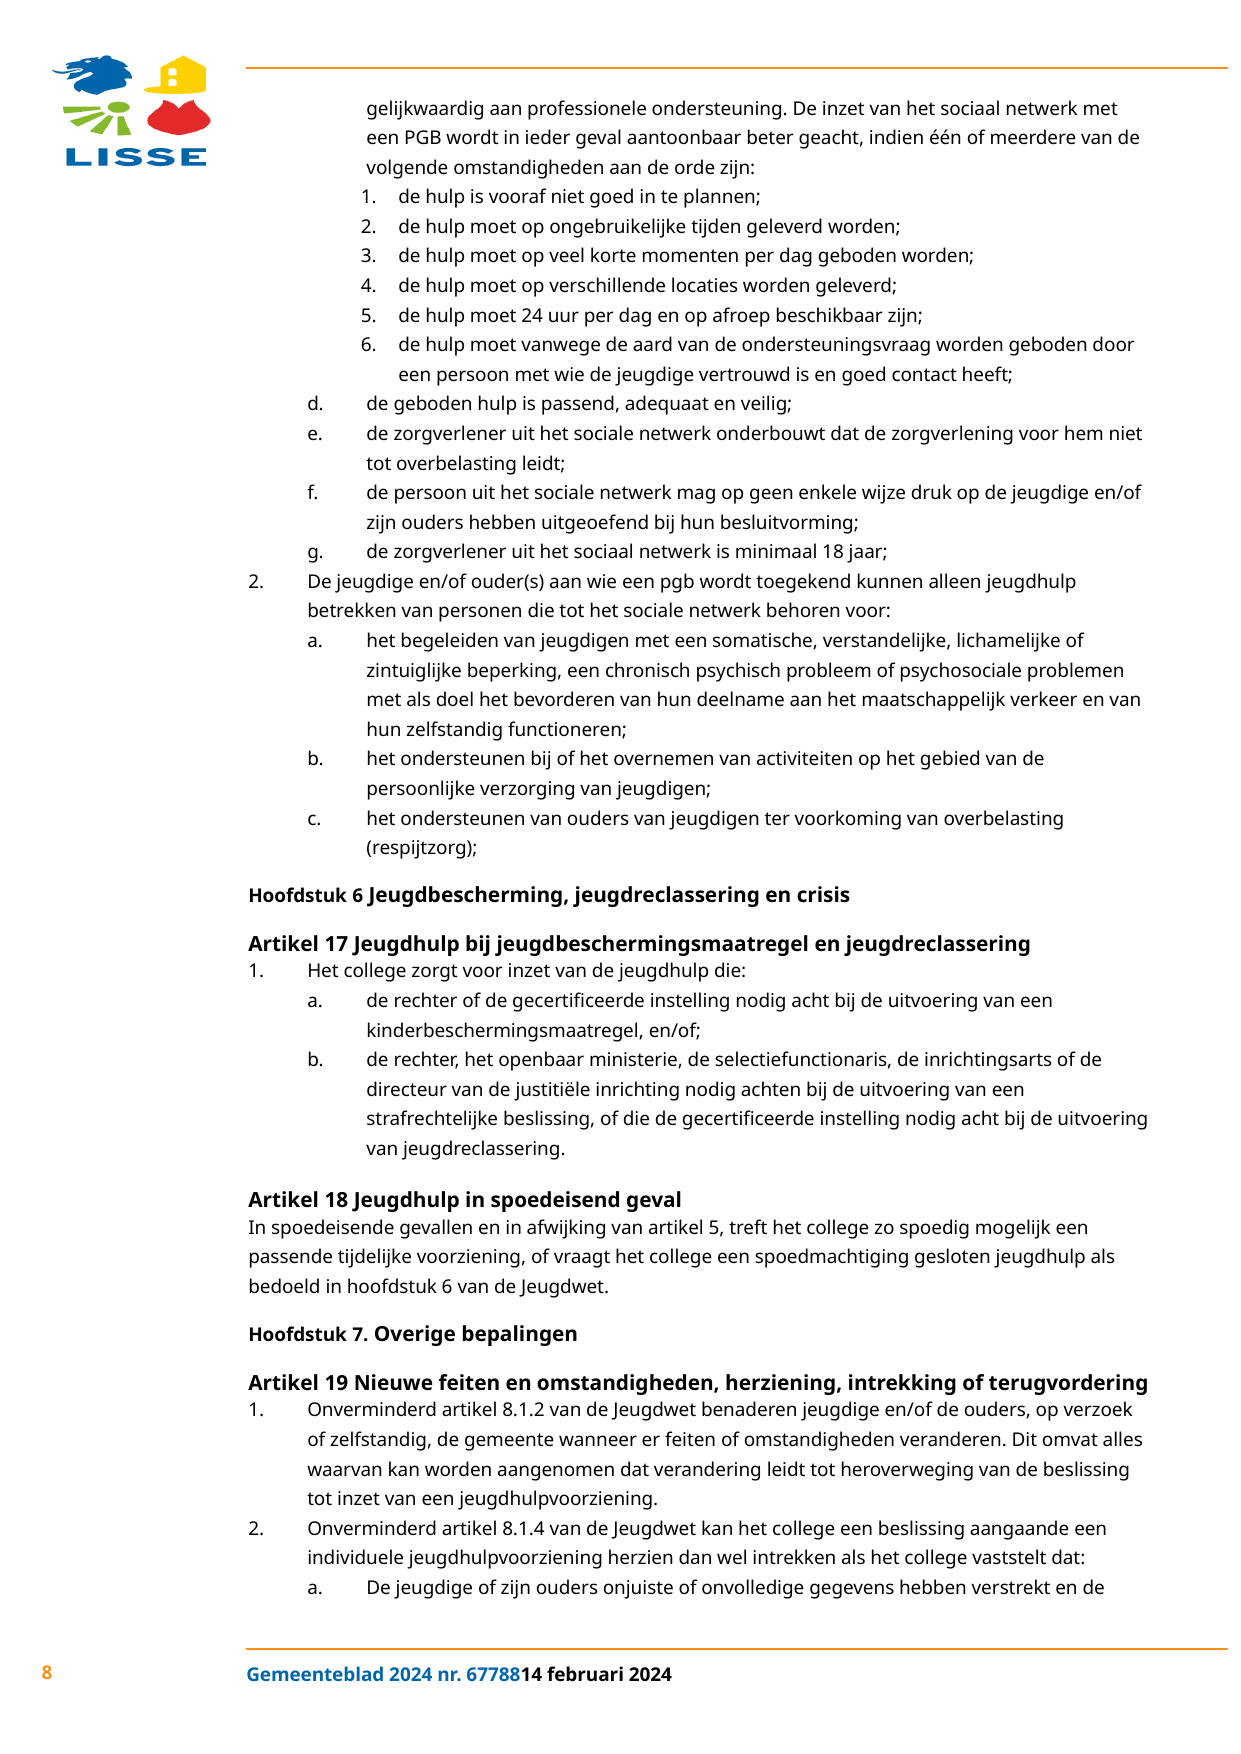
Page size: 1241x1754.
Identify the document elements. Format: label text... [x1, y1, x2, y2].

list de hulp moet op verschillende locaties worden geleverd; [361, 272, 1152, 298]
list het ondersteunen bij of het overnemen van activiteiten op het gebied van de persoonlijke verzorging van jeugdigen; [307, 746, 1152, 801]
list de geboden hulp is passend, adequaat en veilig; [307, 391, 1152, 416]
list Het college zorgt voor inzet van de jeugdhulp die: [248, 958, 1152, 983]
list de hulp moet 24 uur per dag en op afroep beschikbaar zijn; [361, 302, 1152, 328]
list De jeugdige en/of ouder(s) aan wie een pgb wordt toegekend kunnen alleen jeugdhulp betrekken van personen die tot het sociale netwerk behoren voor: [248, 568, 1152, 623]
list de rechter, het openbaar ministerie, de selectiefunctionaris, de inrichtingsarts of de directeur van de justitiële inrichting nodig achten bij de uitvoering van een strafrechtelijke beslissing, of die de gecertificeerde instelling nodig acht bij de uitvoering van jeugdreclassering. [307, 1046, 1152, 1161]
text Artikel 18 Jeugdhulp in spoedeisend geval [248, 1186, 1152, 1214]
list Onverminderd artikel 8.1.2 van de Jeugdwet benaderen jeugdige en/of de ouders, op verzoek of zelfstandig, de gemeente wanneer er feiten of omstandigheden veranderen. Dit omvat alles waarvan kan worden aangenomen dat verandering leidt tot heroverweging van de beslissing tot inzet van een jeugdhulpvoorziening. [248, 1397, 1152, 1511]
list de hulp moet vanwege de aard van de ondersteuningsvraag worden geboden door een persoon met wie de jeugdige vertrouwd is en goed contact heeft; [361, 331, 1152, 387]
list de hulp is vooraf niet goed in te plannen; [361, 183, 1152, 209]
list de persoon uit het sociale netwerk mag op geen enkele wijze druk op de jeugdige en/of zijn ouders hebben uitgeoefend bij hun besluitvorming; [307, 479, 1152, 535]
picture [41, 47, 231, 172]
text Artikel 19 Nieuwe feiten en omstandigheden, herziening, intrekking of terugvordering [248, 1368, 1152, 1397]
list Onverminderd artikel 8.1.4 van de Jeugdwet kan het college een beslissing aangaande een individuele jeugdhulpvoorziening herzien dan wel intrekken als het college vaststelt dat: [248, 1515, 1152, 1570]
list gelijkwaardig aan professionele ondersteuning. De inzet van het sociaal netwerk met een PGB wordt in ieder geval aantoonbaar beter geacht, indien één of meerdere van de volgende omstandigheden aan de orde zijn: [307, 95, 1152, 180]
text In spoedeisende gevallen en in afwijking van artikel 5, treft het college zo spoedig mogelijk een passende tijdelijke voorziening, of vraagt het college een spoedmachtiging gesloten jeugdhulp als bedoeld in hoofdstuk 6 van de Jeugdwet. [248, 1214, 1152, 1299]
text Hoofdstuk 6 Jeugdbescherming, jeugdreclassering en crisis [248, 880, 1152, 908]
list het begeleiden van jeugdigen met een somatische, verstandelijke, lichamelijke of zintuiglijke beperking, een chronisch psychisch probleem of psychosociale problemen met als doel het bevorderen van hun deelname aan het maatschappelijk verkeer en van hun zelfstandig functioneren; [307, 627, 1152, 742]
list de zorgverlener uit het sociaal netwerk is minimaal 18 jaar; [307, 538, 1152, 564]
list de hulp moet op ongebruikelijke tijden geleverd worden; [361, 213, 1152, 239]
list de rechter of de gecertificeerde instelling nodig acht bij de uitvoering van een kinderbeschermingsmaatregel, en/of; [307, 987, 1152, 1043]
text Hoofdstuk 7. Overige bepalingen [248, 1319, 1152, 1347]
list de hulp moet op veel korte momenten per dag geboden worden; [361, 243, 1152, 268]
list de zorgverlener uit het sociale netwerk onderbouwt dat de zorgverlening voor hem niet tot overbelasting leidt; [307, 420, 1152, 476]
list het ondersteunen van ouders van jeugdigen ter voorkoming van overbelasting (respijtzorg); [307, 805, 1152, 860]
list De jeugdige of zijn ouders onjuiste of onvolledige gegevens hebben verstrekt en de [307, 1574, 1152, 1600]
text Artikel 17 Jeugdhulp bij jeugdbeschermingsmaatregel en jeugdreclassering [248, 929, 1152, 958]
